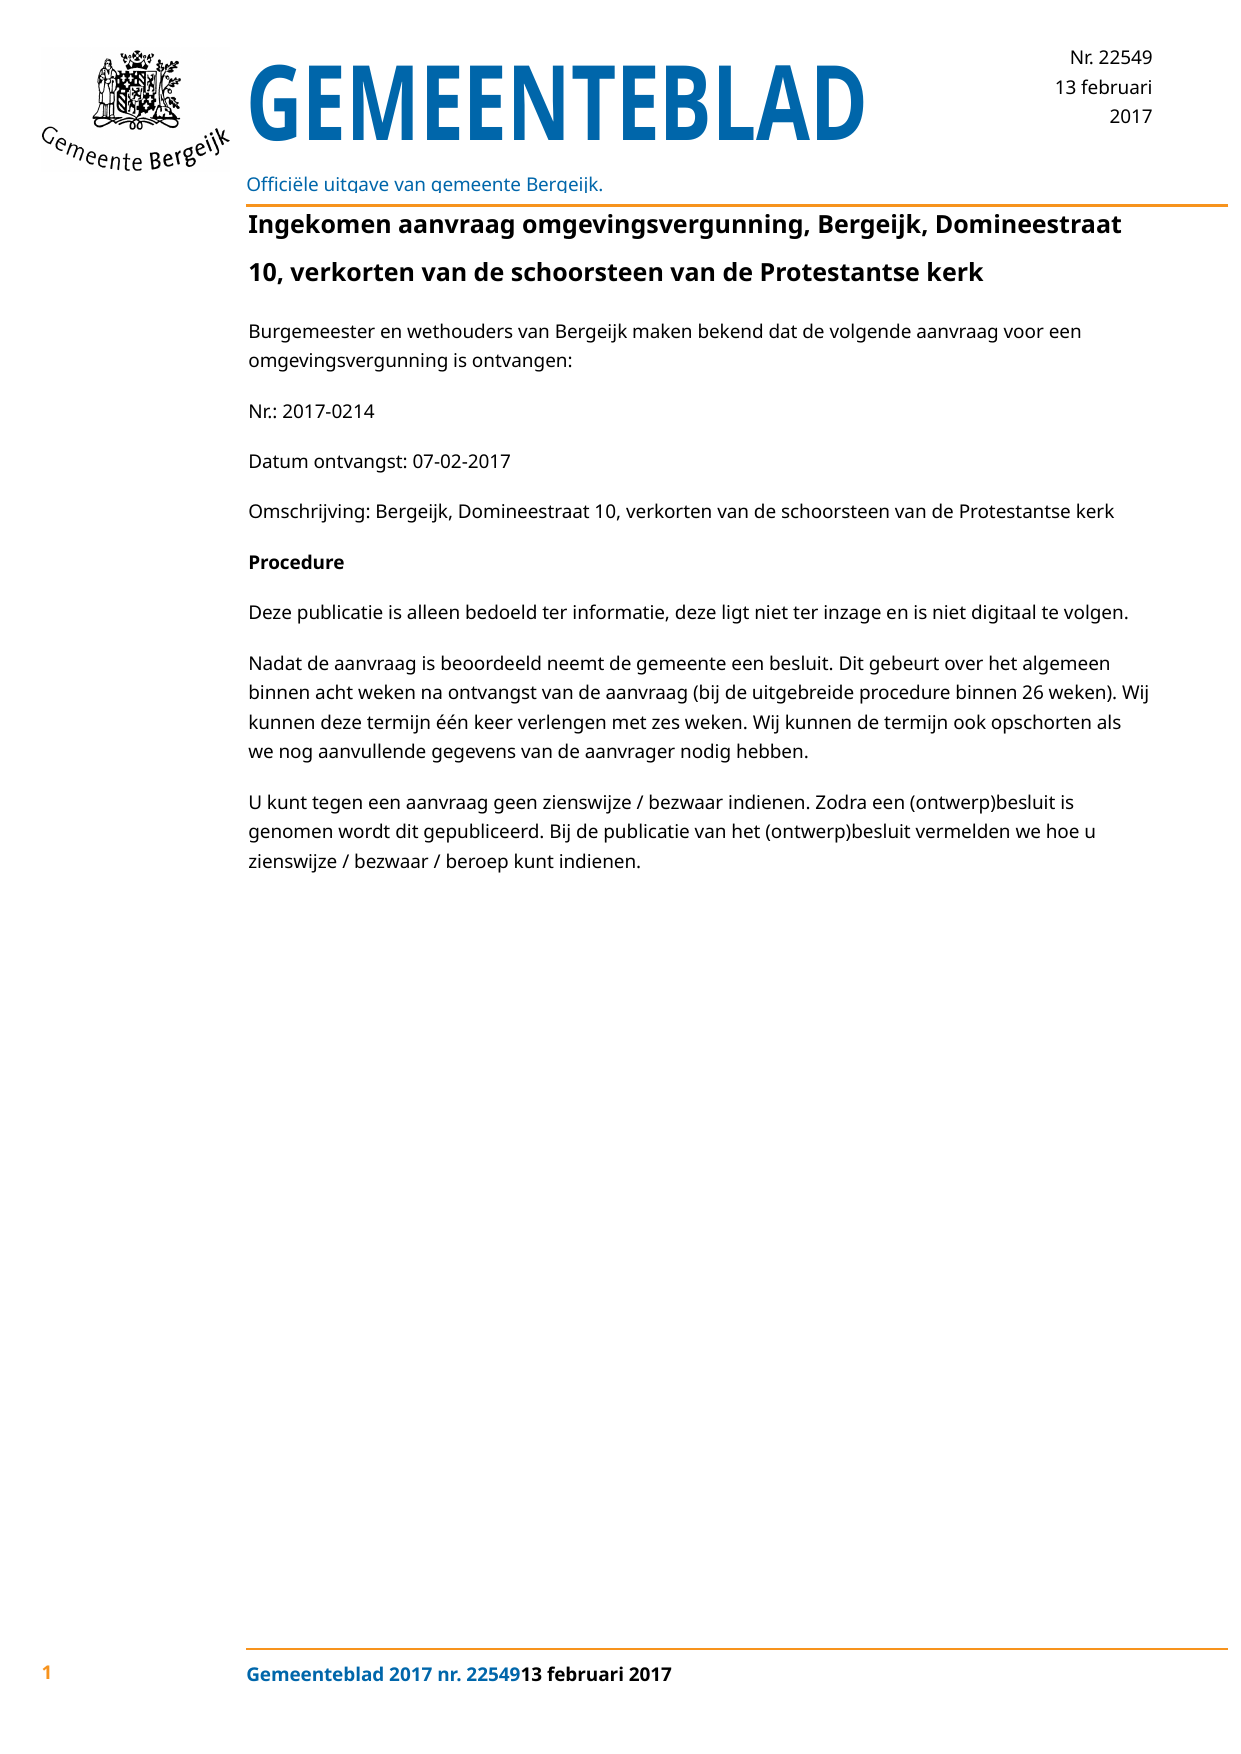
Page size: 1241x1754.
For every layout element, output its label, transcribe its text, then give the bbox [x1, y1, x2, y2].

text Datum ontvangst: 07-02-2017 [248, 448, 1152, 474]
text Procedure [248, 549, 1152, 575]
text Deze publicatie is alleen bedoeld ter informatie, deze ligt niet ter inzage en is niet digitaal te volgen. [248, 599, 1152, 625]
text Nadat de aanvraag is beoordeeld neemt de gemeente een besluit. Dit gebeurt over het algemeen binnen acht weken na ontvangst van de aanvraag (bij de uitgebreide procedure binnen 26 weken). Wij kunnen deze termijn één keer verlengen met zes weken. Wij kunnen de termijn ook opschorten als we nog aanvullende gegevens van de aanvrager nodig hebben. [248, 650, 1152, 764]
text Burgemeester en wethouders van Bergeijk maken bekend dat de volgende aanvraag voor een omgevingsvergunning is ontvangen: [248, 318, 1152, 373]
text Nr.: 2017-0214 [248, 398, 1152, 424]
text Omschrijving: Bergeijk, Domineestraat 10, verkorten van de schoorsteen van de Protestantse kerk [248, 499, 1152, 524]
text Ingekomen aanvraag omgevingsvergunning, Bergeijk, Domineestraat 10, verkorten van de schoorsteen van de Protestantse kerk [248, 207, 1152, 288]
picture [41, 47, 231, 172]
text U kunt tegen een aanvraag geen zienswijze / bezwaar indienen. Zodra een (ontwerp)besluit is genomen wordt dit gepubliceerd. Bij de publicatie van het (ontwerp)besluit vermelden we hoe u zienswijze / bezwaar / beroep kunt indienen. [248, 789, 1152, 874]
